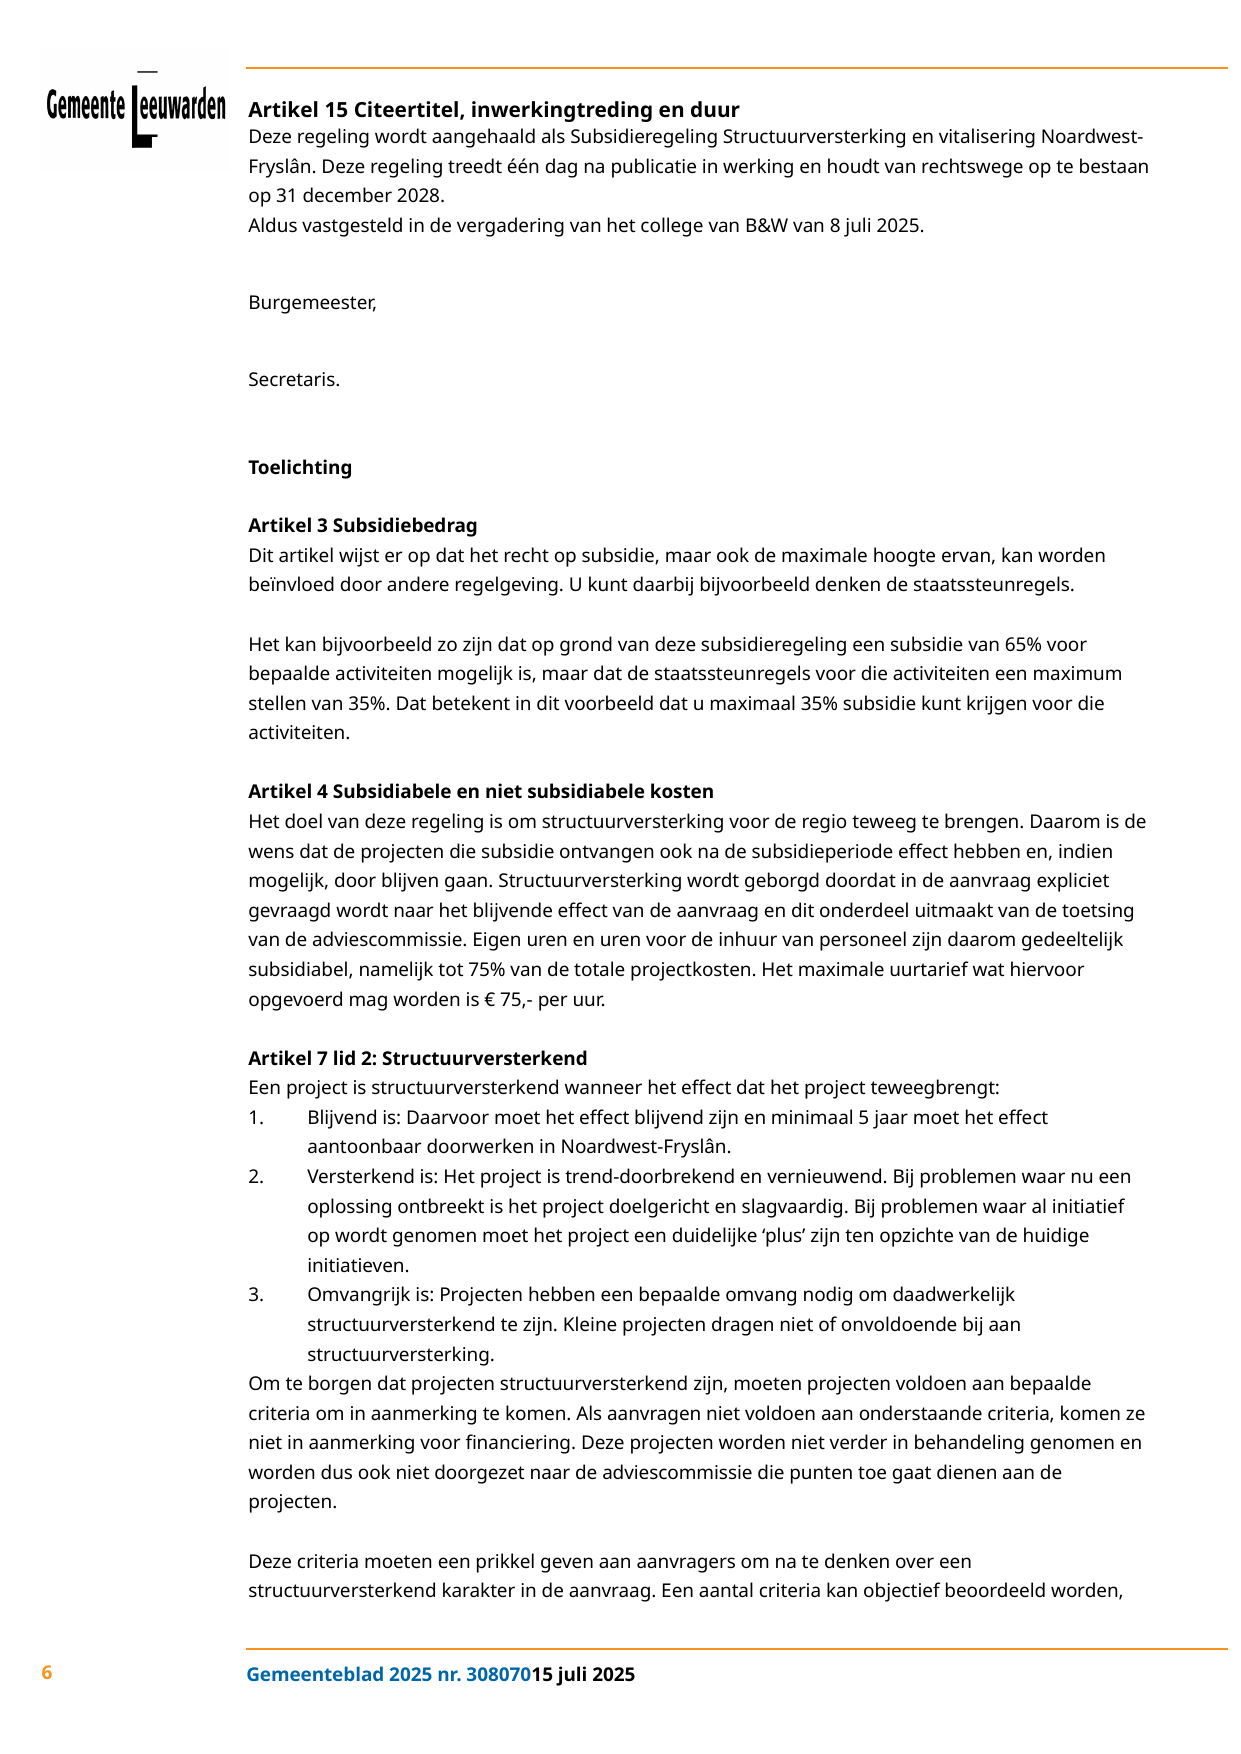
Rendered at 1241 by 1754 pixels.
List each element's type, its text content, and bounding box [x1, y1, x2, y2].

list Blijvend is: Daarvoor moet het effect blijvend zijn en minimaal 5 jaar moet het effect aantoonbaar doorwerken in Noardwest-Fryslân. [248, 1104, 1152, 1159]
text Dit artikel wijst er op dat het recht op subsidie, maar ook de maximale hoogte ervan, kan worden beïnvloed door andere regelgeving. U kunt daarbij bijvoorbeeld denken de staatssteunregels. [248, 542, 1152, 597]
text Een project is structuurversterkend wanneer het effect dat het project teweegbrengt: [248, 1074, 1152, 1100]
text Burgemeester, [248, 289, 1152, 315]
text Secretaris. [248, 366, 1152, 392]
text Deze criteria moeten een prikkel geven aan aanvragers om na te denken over een structuurversterkend karakter in de aanvraag. Een aantal criteria kan objectief beoordeeld worden, [248, 1548, 1152, 1603]
text Artikel 4 Subsidiabele en niet subsidiabele kosten [248, 779, 1152, 804]
picture [41, 47, 231, 172]
list Omvangrijk is: Projecten hebben een bepaalde omvang nodig om daadwerkelijk structuurversterkend te zijn. Kleine projecten dragen niet of onvoldoende bij aan structuurversterking. [248, 1282, 1152, 1366]
text Aldus vastgesteld in de vergadering van het college van B&W van 8 juli 2025. [248, 212, 1152, 238]
text Artikel 7 lid 2: Structuurversterkend [248, 1045, 1152, 1071]
text Artikel 3 Subsidiebedrag [248, 512, 1152, 538]
text Het doel van deze regeling is om structuurversterking voor de regio teweeg te brengen. Daarom is de wens dat de projecten die subsidie ontvangen ook na de subsidieperiode effect hebben en, indien mogelijk, door blijven gaan. Structuurversterking wordt geborgd doordat in de aanvraag expliciet gevraagd wordt naar het blijvende effect van de aanvraag en dit onderdeel uitmaakt van de toetsing van de adviescommissie. Eigen uren en uren voor de inhuur van personeel zijn daarom gedeeltelijk subsidiabel, namelijk tot 75% van de totale projectkosten. Het maximale uurtarief wat hiervoor opgevoerd mag worden is € 75,- per uur. [248, 808, 1152, 1011]
text Het kan bijvoorbeeld zo zijn dat op grond van deze subsidieregeling een subsidie van 65% voor bepaalde activiteiten mogelijk is, maar dat de staatssteunregels voor die activiteiten een maximum stellen van 35%. Dat betekent in dit voorbeeld dat u maximaal 35% subsidie kunt krijgen voor die activiteiten. [248, 631, 1152, 745]
text Deze regeling wordt aangehaald als Subsidieregeling Structuurversterking en vitalisering Noardwest-Fryslân. Deze regeling treedt één dag na publicatie in werking en houdt van rechtswege op te bestaan op 31 december 2028. [248, 123, 1152, 208]
list Versterkend is: Het project is trend-doorbrekend en vernieuwend. Bij problemen waar nu een oplossing ontbreekt is het project doelgericht en slagvaardig. Bij problemen waar al initiatief op wordt genomen moet het project een duidelijke ‘plus’ zijn ten opzichte van de huidige initiatieven. [248, 1163, 1152, 1278]
text Artikel 15 Citeertitel, inwerkingtreding en duur [248, 95, 1152, 123]
text Toelichting [248, 443, 1152, 483]
text Om te borgen dat projecten structuurversterkend zijn, moeten projecten voldoen aan bepaalde criteria om in aanmerking te komen. Als aanvragen niet voldoen aan onderstaande criteria, komen ze niet in aanmerking voor financiering. Deze projecten worden niet verder in behandeling genomen en worden dus ook niet doorgezet naar de adviescommissie die punten toe gaat dienen aan de projecten. [248, 1370, 1152, 1514]
